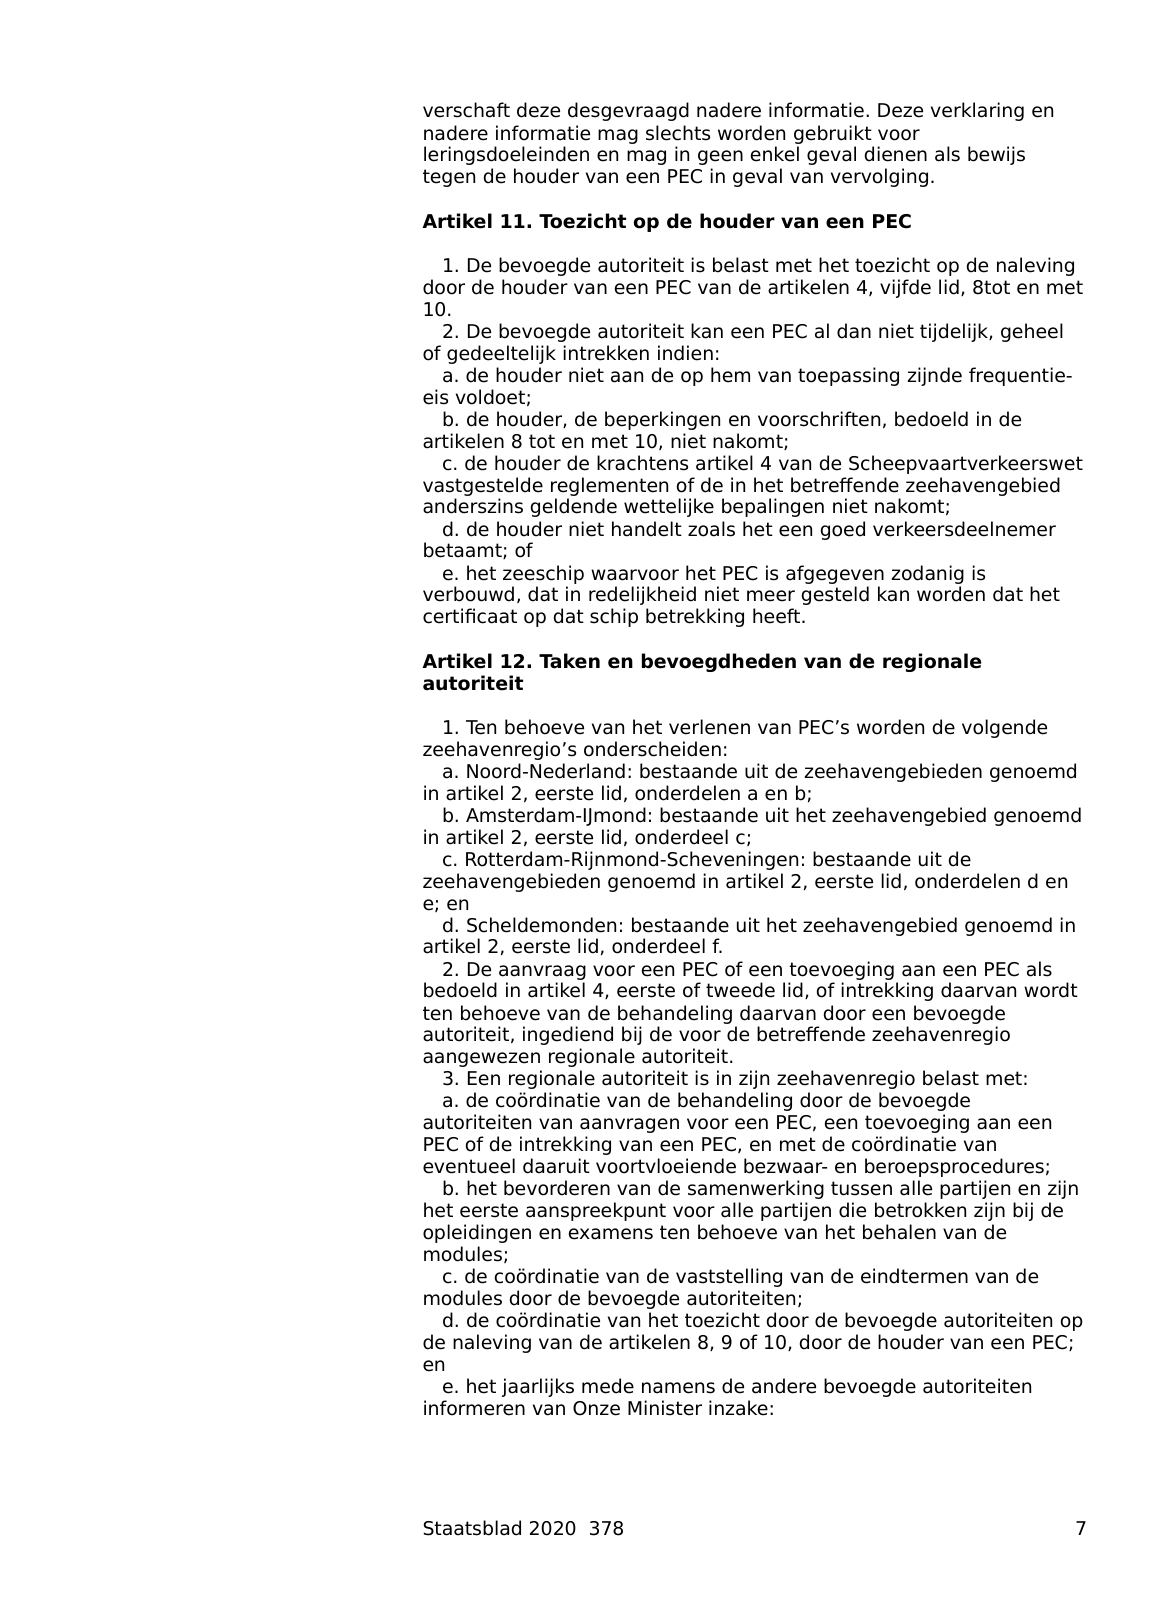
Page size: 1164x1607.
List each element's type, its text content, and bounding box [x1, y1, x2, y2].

text a. de houder niet aan de op hem van toepassing zijnde frequentie-eis voldoet; [422, 364, 1087, 408]
text a. de coördinatie van de behandeling door de bevoegde autoriteiten van aanvragen voor een PEC, een toevoeging aan een PEC of de intrekking van een PEC, en met de coördinatie van eventueel daaruit voortvloeiende bezwaar- en beroepsprocedures; [422, 1090, 1087, 1178]
text c. de coördinatie van de vaststelling van de eindtermen van de modules door de bevoegde autoriteiten; [422, 1266, 1087, 1310]
text 1. Ten behoeve van het verlenen van PEC’s worden de volgende zeehavenregio’s onderscheiden: [422, 717, 1087, 761]
subtitle Artikel 11. Toezicht op de houder van een PEC [422, 211, 1087, 232]
text c. Rotterdam-Rijnmond-Scheveningen: bestaande uit de zeehavengebieden genoemd in artikel 2, eerste lid, onderdelen d en e; en [422, 848, 1087, 914]
text 2. De aanvraag voor een PEC of een toevoeging aan een PEC als bedoeld in artikel 4, eerste of tweede lid, of intrekking daarvan wordt ten behoeve van de behandeling daarvan door een bevoegde autoriteit, ingediend bij de voor de betreffende zeehavenregio aangewezen regionale autoriteit. [422, 958, 1087, 1068]
text verschaft deze desgevraagd nadere informatie. Deze verklaring en nadere informatie mag slechts worden gebruikt voor leringsdoeleinden en mag in geen enkel geval dienen als bewijs tegen de houder van een PEC in geval van vervolging. [422, 100, 1087, 188]
text e. het jaarlijks mede namens de andere bevoegde autoriteiten informeren van Onze Minister inzake: [422, 1376, 1087, 1420]
text d. Scheldemonden: bestaande uit het zeehavengebied genoemd in artikel 2, eerste lid, onderdeel f. [422, 914, 1087, 958]
subtitle Artikel 12. Taken en bevoegdheden van de regionale autoriteit [422, 651, 1087, 694]
text e. het zeeschip waarvoor het PEC is afgegeven zodanig is verbouwd, dat in redelijkheid niet meer gesteld kan worden dat het certificaat op dat schip betrekking heeft. [422, 562, 1087, 628]
text d. de coördinatie van het toezicht door de bevoegde autoriteiten op de naleving van de artikelen 8, 9 of 10, door de houder van een PEC; en [422, 1310, 1087, 1376]
text b. de houder, de beperkingen en voorschriften, bedoeld in de artikelen 8 tot en met 10, niet nakomt; [422, 408, 1087, 452]
text 2. De bevoegde autoriteit kan een PEC al dan niet tijdelijk, geheel of gedeeltelijk intrekken indien: [422, 321, 1087, 364]
text b. Amsterdam-IJmond: bestaande uit het zeehavengebied genoemd in artikel 2, eerste lid, onderdeel c; [422, 804, 1087, 848]
text c. de houder de krachtens artikel 4 van de Scheepvaartverkeerswet vastgestelde reglementen of de in het betreffende zeehavengebied anderszins geldende wettelijke bepalingen niet nakomt; [422, 452, 1087, 518]
text d. de houder niet handelt zoals het een goed verkeersdeelnemer betaamt; of [422, 518, 1087, 562]
text a. Noord-Nederland: bestaande uit de zeehavengebieden genoemd in artikel 2, eerste lid, onderdelen a en b; [422, 761, 1087, 804]
text 1. De bevoegde autoriteit is belast met het toezicht op de naleving door de houder van een PEC van de artikelen 4, vijfde lid, 8tot en met 10. [422, 255, 1087, 321]
text b. het bevorderen van de samenwerking tussen alle partijen en zijn het eerste aanspreekpunt voor alle partijen die betrokken zijn bij de opleidingen en examens ten behoeve van het behalen van de modules; [422, 1178, 1087, 1266]
text 3. Een regionale autoriteit is in zijn zeehavenregio belast met: [422, 1068, 1087, 1090]
